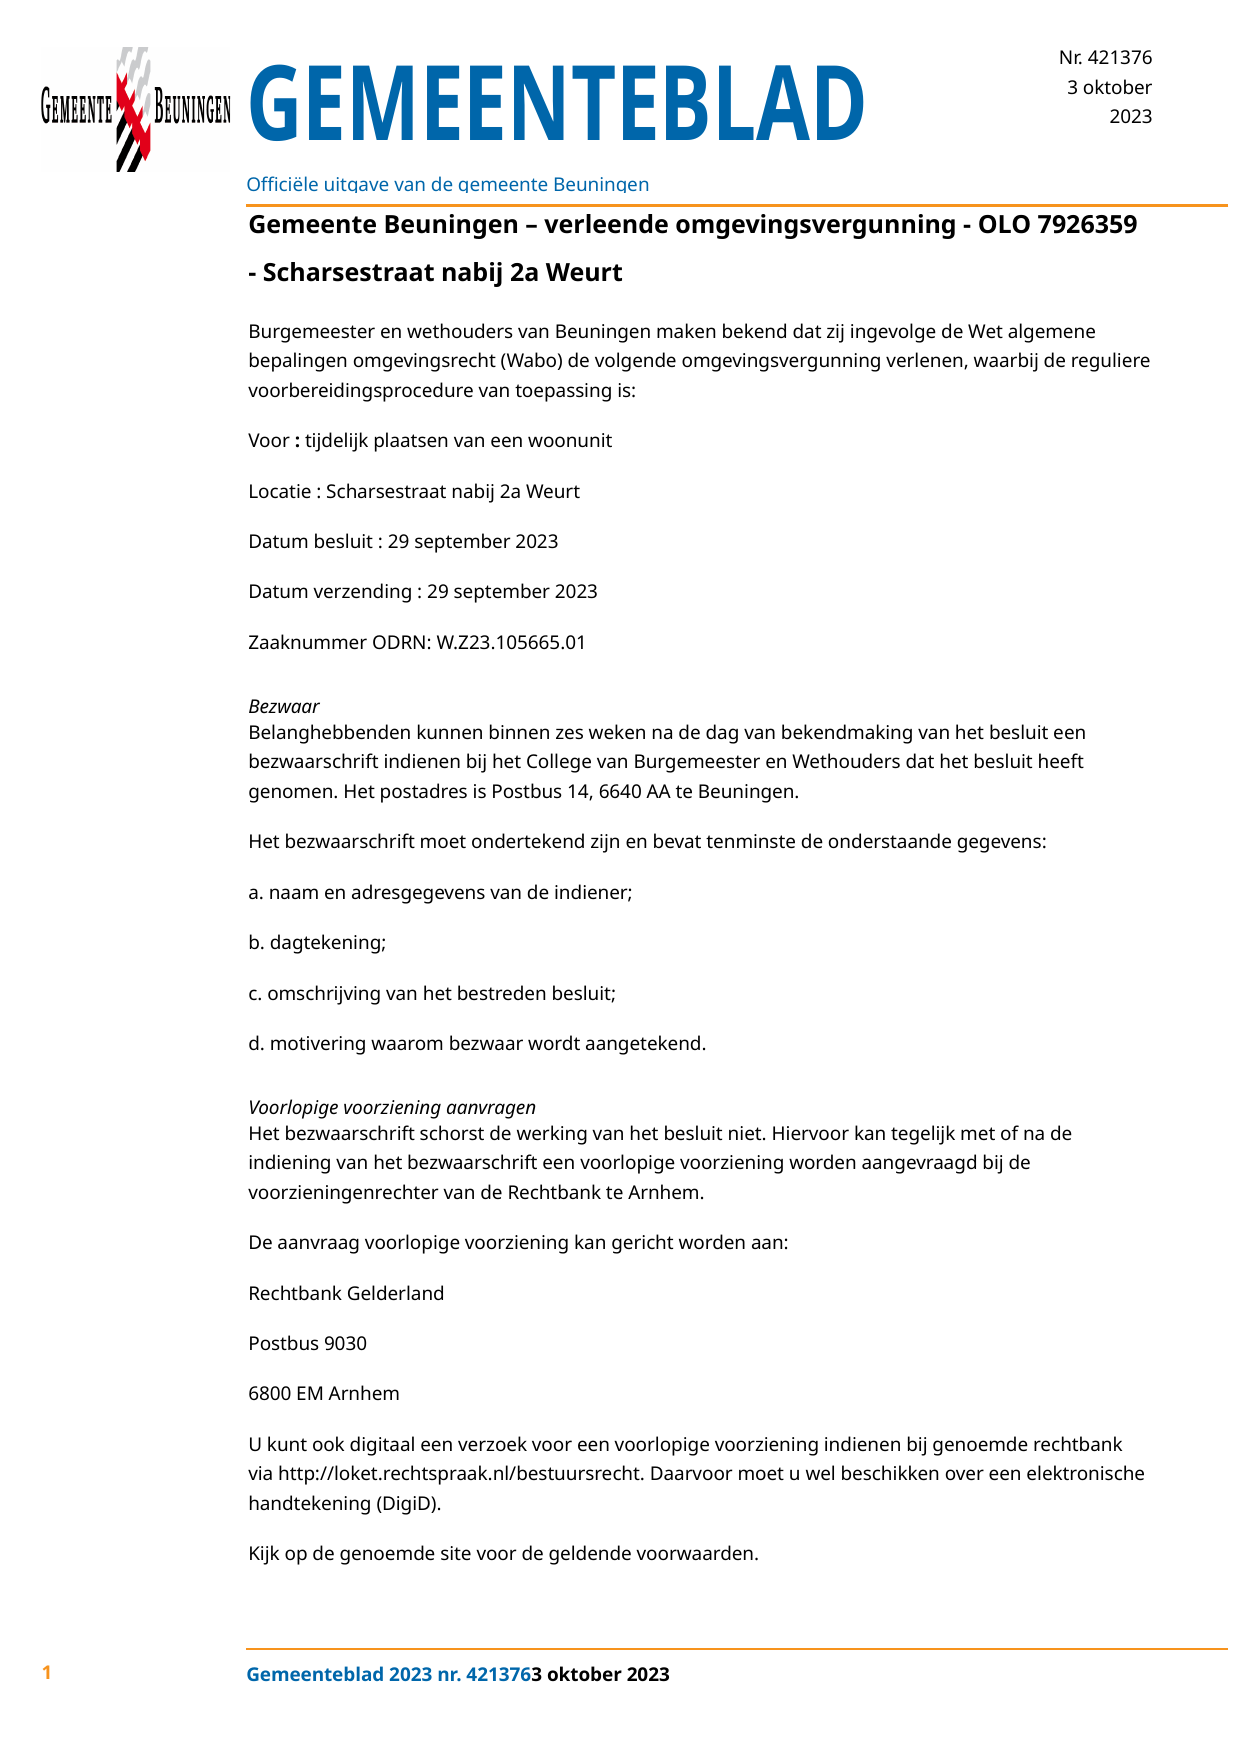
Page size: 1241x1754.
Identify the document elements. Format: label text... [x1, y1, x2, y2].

text Het bezwaarschrift schorst de werking van het besluit niet. Hiervoor kan tegelijk met of na de indiening van het bezwaarschrift een voorlopige voorziening worden aangevraagd bij de voorzieningenrechter van de Rechtbank te Arnhem. [248, 1120, 1152, 1205]
text Kijk op de genoemde site voor de geldende voorwaarden. [248, 1541, 1152, 1566]
text Burgemeester en wethouders van Beuningen maken bekend dat zij ingevolge de Wet algemene bepalingen omgevingsrecht (Wabo) de volgende omgevingsvergunning verlenen, waarbij de reguliere voorbereidingsprocedure van toepassing is: [248, 318, 1152, 403]
text U kunt ook digitaal een verzoek voor een voorlopige voorziening indienen bij genoemde rechtbank via http://loket.rechtspraak.nl/bestuursrecht. Daarvoor moet u wel beschikken over een elektronische handtekening (DigiD). [248, 1431, 1152, 1516]
text Belanghebbenden kunnen binnen zes weken na de dag van bekendmaking van het besluit een bezwaarschrift indienen bij het College van Burgemeester en Wethouders dat het besluit heeft genomen. Het postadres is Postbus 14, 6640 AA te Beuningen. [248, 719, 1152, 804]
text c. omschrijving van het bestreden besluit; [248, 980, 1152, 1005]
text Datum verzending : 29 september 2023 [248, 579, 1152, 604]
text 6800 EM Arnhem [248, 1381, 1152, 1406]
text De aanvraag voorlopige voorziening kan gericht worden aan: [248, 1229, 1152, 1255]
text Voor : tijdelijk plaatsen van een woonunit [248, 427, 1152, 453]
text Het bezwaarschrift moet ondertekend zijn en bevat tenminste de onderstaande gegevens: [248, 828, 1152, 854]
text Zaaknummer ODRN: W.Z23.105665.01 [248, 629, 1152, 655]
text a. naam en adresgegevens van de indiener; [248, 879, 1152, 904]
text Gemeente Beuningen – verleende omgevingsvergunning - OLO 7926359 - Scharsestraat nabij 2a Weurt [248, 207, 1152, 288]
text Locatie : Scharsestraat nabij 2a Weurt [248, 478, 1152, 504]
text b. dagtekening; [248, 929, 1152, 955]
text Postbus 9030 [248, 1330, 1152, 1356]
picture [41, 47, 231, 172]
text Rechtbank Gelderland [248, 1280, 1152, 1306]
text Datum besluit : 29 september 2023 [248, 528, 1152, 554]
text Bezwaar [248, 693, 1152, 719]
text d. motivering waarom bezwaar wordt aangetekend. [248, 1030, 1152, 1056]
text Voorlopige voorziening aanvragen [248, 1094, 1152, 1120]
